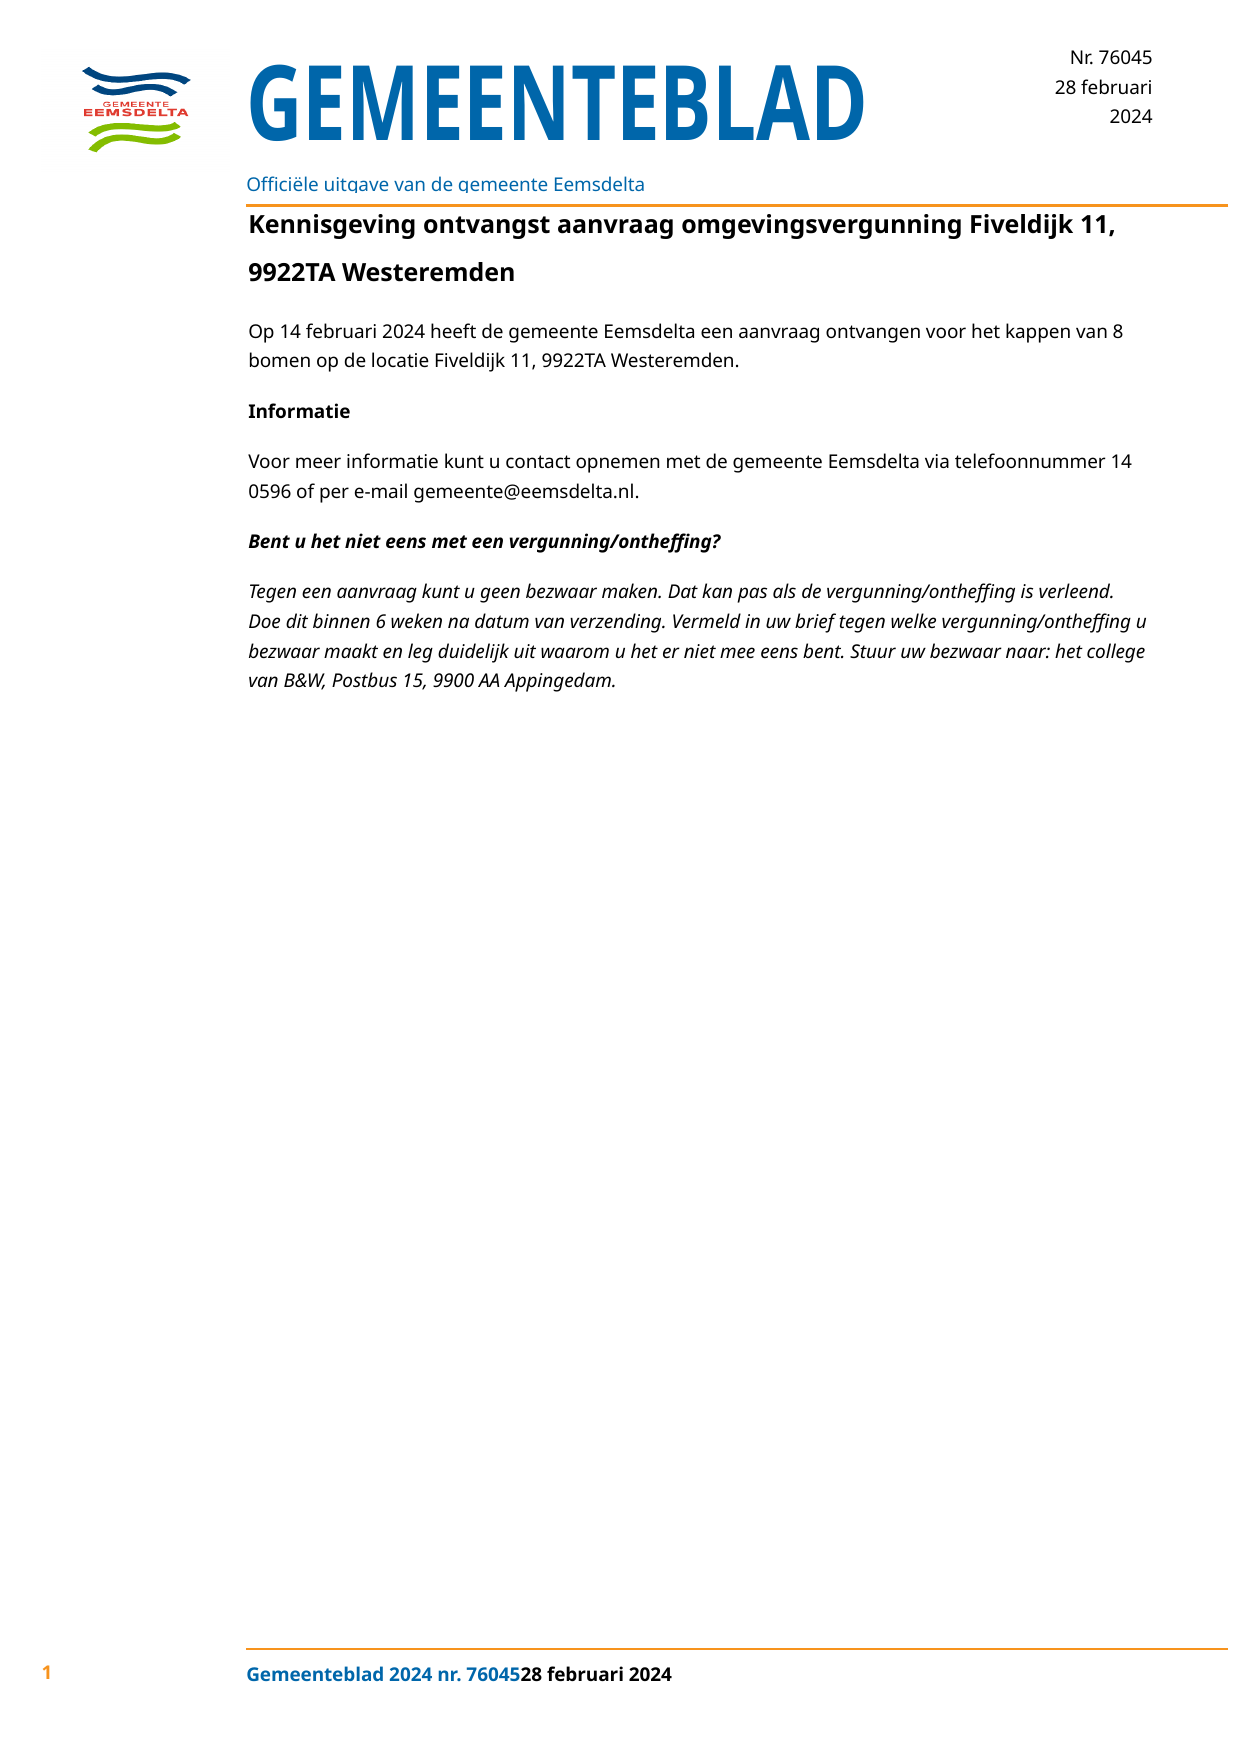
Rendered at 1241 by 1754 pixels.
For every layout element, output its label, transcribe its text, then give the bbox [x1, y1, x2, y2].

text Informatie [248, 398, 1152, 424]
text Voor meer informatie kunt u contact opnemen met de gemeente Eemsdelta via telefoonnummer 14 0596 of per e-mail gemeente@eemsdelta.nl. [248, 448, 1152, 504]
text Bent u het niet eens met een vergunning/ontheffing? [248, 528, 1152, 554]
text Tegen een aanvraag kunt u geen bezwaar maken. Dat kan pas als de vergunning/ontheffing is verleend. Doe dit binnen 6 weken na datum van verzending. Vermeld in uw brief tegen welke vergunning/ontheffing u bezwaar maakt en leg duidelijk uit waarom u het er niet mee eens bent. Stuur uw bezwaar naar: het college van B&W, Postbus 15, 9900 AA Appingedam. [248, 579, 1152, 693]
text Op 14 februari 2024 heeft de gemeente Eemsdelta een aanvraag ontvangen voor het kappen van 8 bomen op de locatie Fiveldijk 11, 9922TA Westeremden. [248, 318, 1152, 373]
text Kennisgeving ontvangst aanvraag omgevingsvergunning Fiveldijk 11, 9922TA Westeremden [248, 207, 1152, 288]
picture [41, 47, 231, 172]
